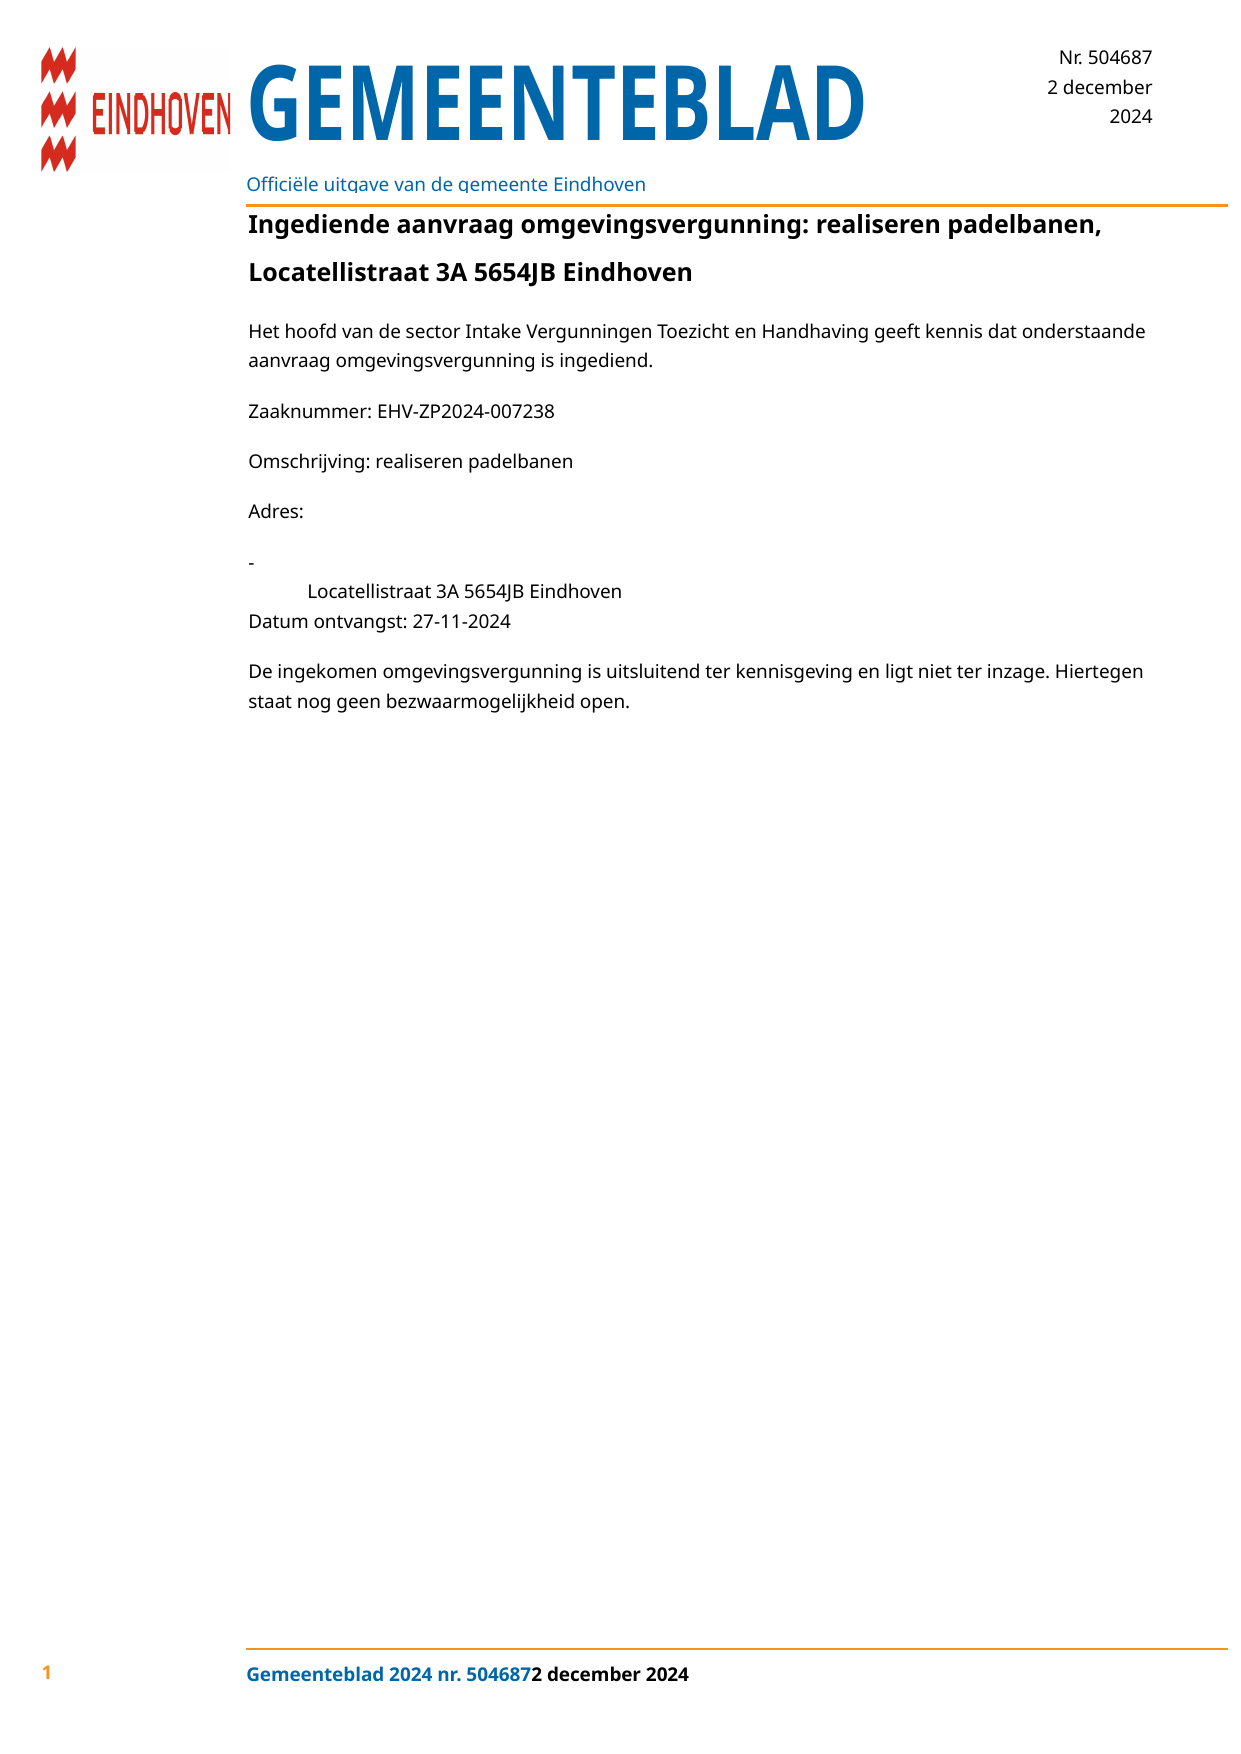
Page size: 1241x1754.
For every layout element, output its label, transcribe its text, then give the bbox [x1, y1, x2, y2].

text Ingediende aanvraag omgevingsvergunning: realiseren padelbanen, Locatellistraat 3A 5654JB Eindhoven [248, 207, 1152, 288]
text Omschrijving: realiseren padelbanen [248, 448, 1152, 474]
list Locatellistraat 3A 5654JB Eindhoven [248, 579, 1152, 604]
text Het hoofd van de sector Intake Vergunningen Toezicht en Handhaving geeft kennis dat onderstaande aanvraag omgevingsvergunning is ingediend. [248, 318, 1152, 373]
text Datum ontvangst: 27-11-2024 [248, 608, 1152, 634]
text Zaaknummer: EHV-ZP2024-007238 [248, 398, 1152, 424]
picture [41, 47, 231, 172]
text De ingekomen omgevingsvergunning is uitsluitend ter kennisgeving en ligt niet ter inzage. Hiertegen staat nog geen bezwaarmogelijkheid open. [248, 659, 1152, 714]
text Adres: [248, 499, 1152, 524]
